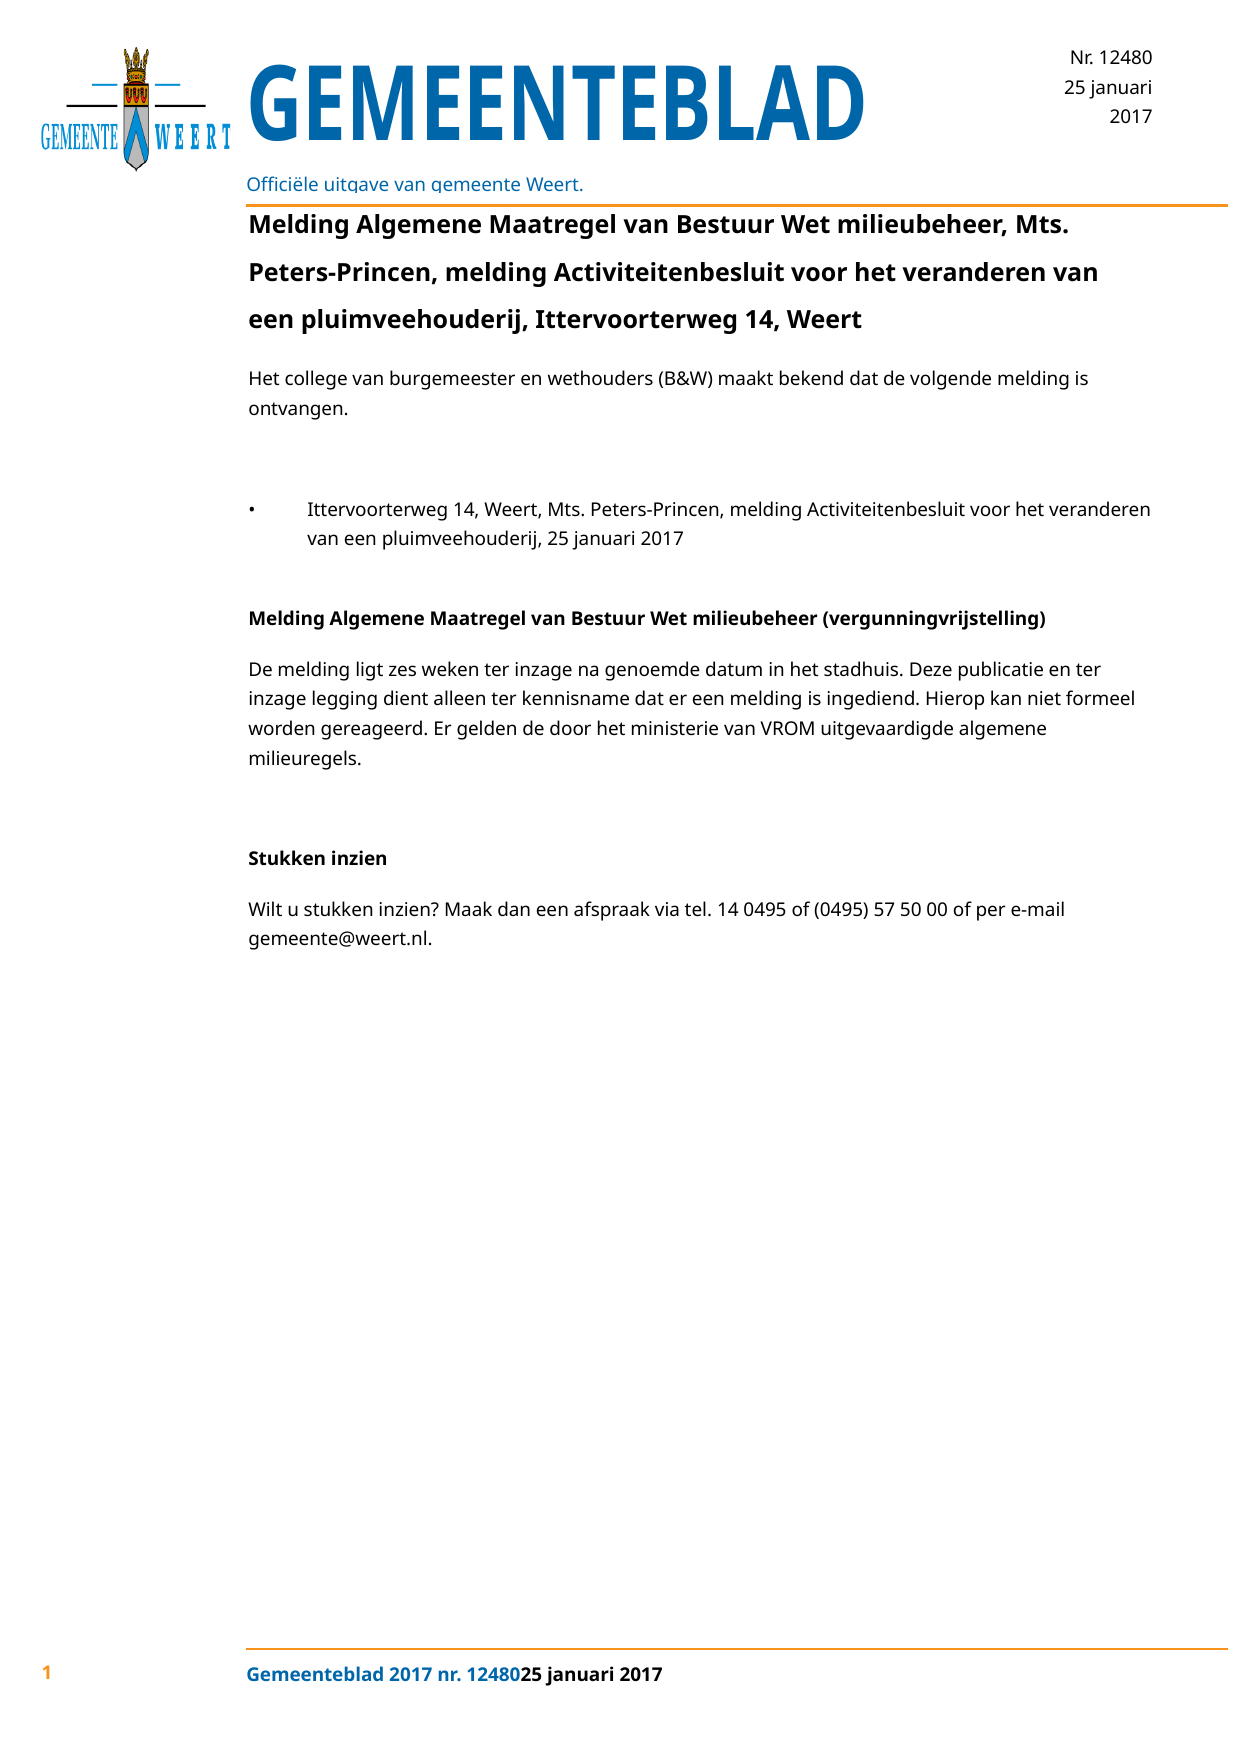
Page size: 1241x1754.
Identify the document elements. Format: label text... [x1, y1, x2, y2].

list Ittervoorterweg 14, Weert, Mts. Peters-Princen, melding Activiteitenbesluit voor het veranderen van een pluimveehouderij, 25 januari 2017 [248, 496, 1152, 551]
text Melding Algemene Maatregel van Bestuur Wet milieubeheer (vergunningvrijstelling) [248, 606, 1152, 631]
text Melding Algemene Maatregel van Bestuur Wet milieubeheer, Mts. Peters-Princen, melding Activiteitenbesluit voor het veranderen van een pluimveehouderij, Ittervoorterweg 14, Weert [248, 207, 1152, 336]
text Het college van burgemeester en wethouders (B&W) maakt bekend dat de volgende melding is ontvangen. [248, 366, 1152, 421]
text Stukken inzien [248, 846, 1152, 871]
picture [41, 47, 231, 172]
text Wilt u stukken inzien? Maak dan een afspraak via tel. 14 0495 of (0495) 57 50 00 of per e-mail gemeente@weert.nl. [248, 896, 1152, 951]
text De melding ligt zes weken ter inzage na genoemde datum in het stadhuis. Deze publicatie en ter inzage legging dient alleen ter kennisname dat er een melding is ingediend. Hierop kan niet formeel worden gereageerd. Er gelden de door het ministerie van VROM uitgevaardigde algemene milieuregels. [248, 656, 1152, 770]
